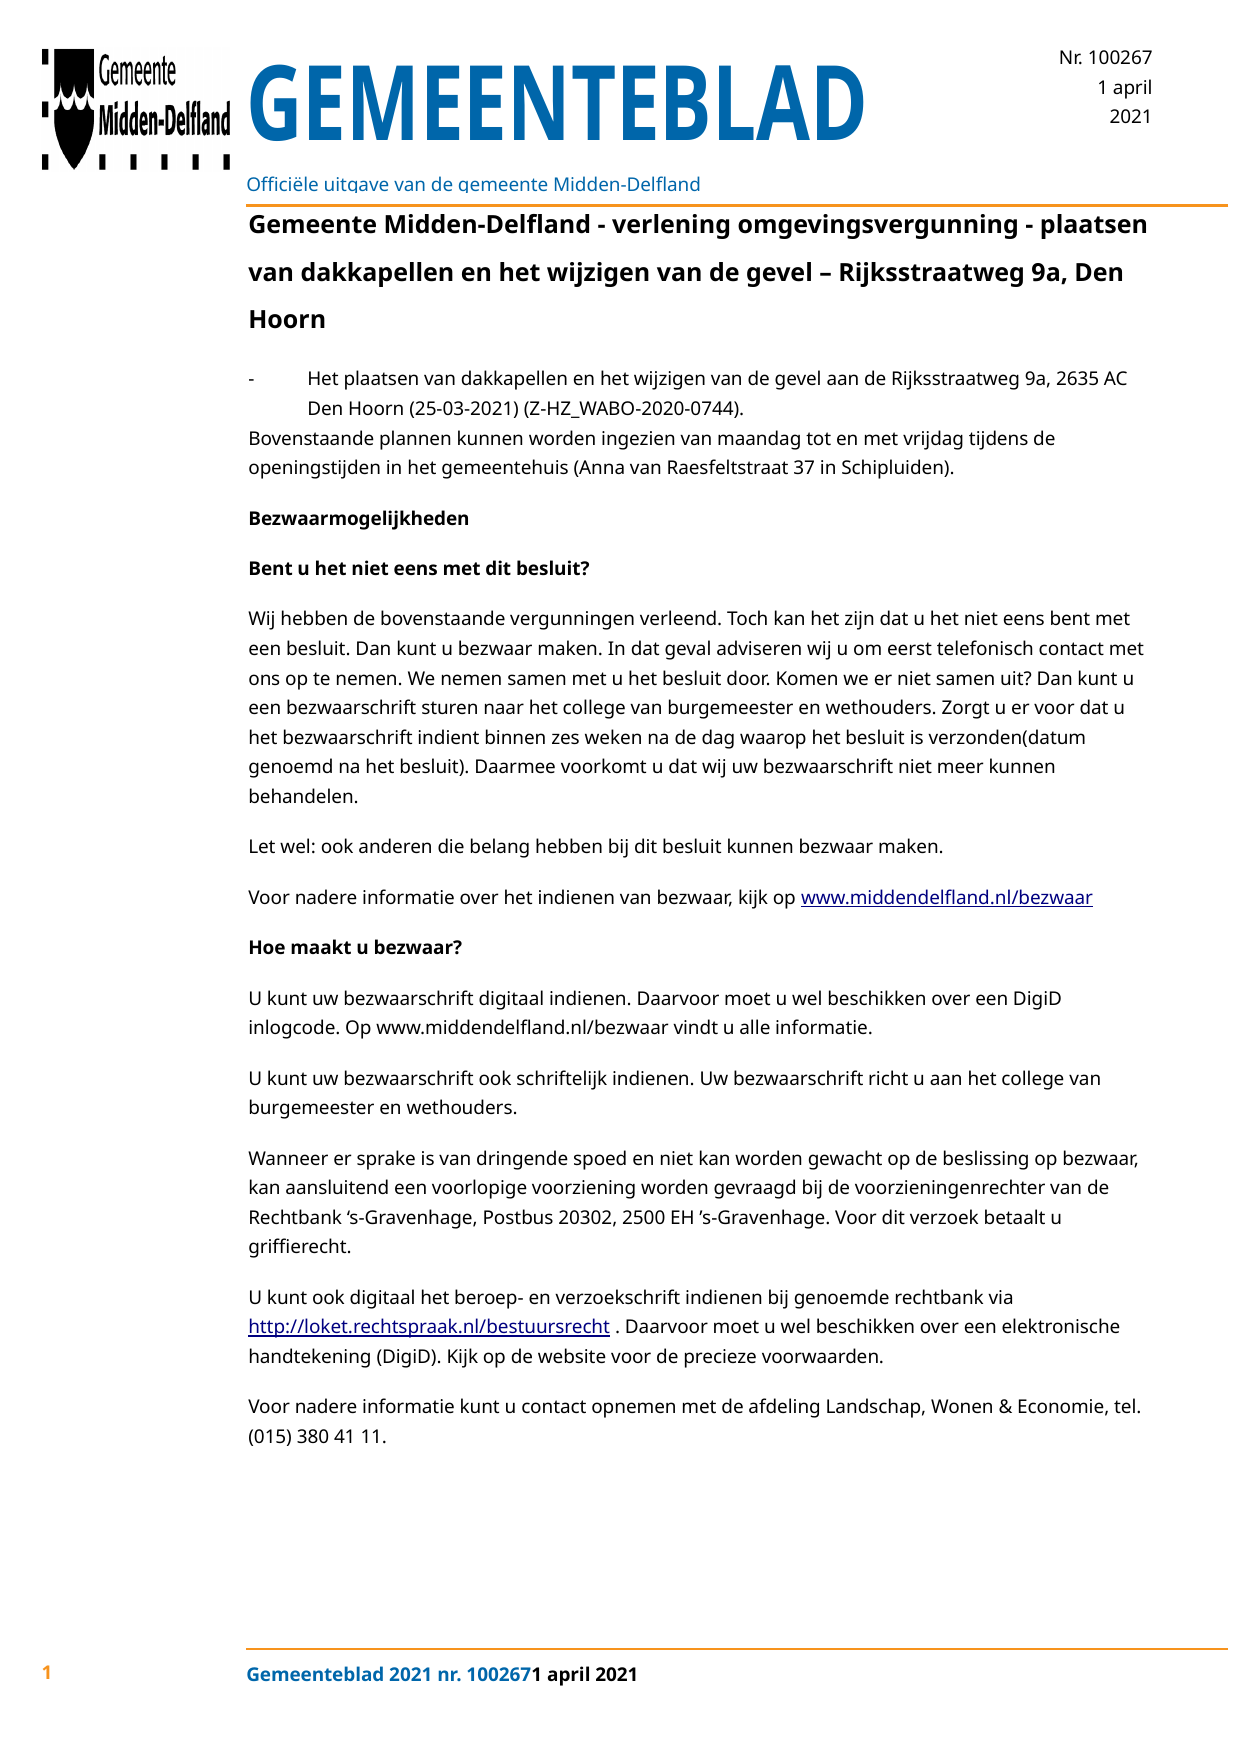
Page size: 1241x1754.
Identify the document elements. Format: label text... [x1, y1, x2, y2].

list Het plaatsen van dakkapellen en het wijzigen van de gevel aan de Rijksstraatweg 9a, 2635 AC Den Hoorn (25-03-2021) (Z-HZ_WABO-2020-0744). [248, 366, 1152, 421]
text Bovenstaande plannen kunnen worden ingezien van maandag tot en met vrijdag tijdens de openingstijden in het gemeentehuis (Anna van Raesfeltstraat 37 in Schipluiden). [248, 425, 1152, 480]
text Hoe maakt u bezwaar? [248, 934, 1152, 960]
text Voor nadere informatie kunt u contact opnemen met de afdeling Landschap, Wonen & Economie, tel. (015) 380 41 11. [248, 1393, 1152, 1449]
picture [41, 47, 231, 172]
text Wij hebben de bovenstaande vergunningen verleend. Toch kan het zijn dat u het niet eens bent met een besluit. Dan kunt u bezwaar maken. In dat geval adviseren wij u om eerst telefonisch contact met ons op te nemen. We nemen samen met u het besluit door. Komen we er niet samen uit? Dan kunt u een bezwaarschrift sturen naar het college van burgemeester en wethouders. Zorgt u er voor dat u het bezwaarschrift indient binnen zes weken na de dag waarop het besluit is verzonden(datum genoemd na het besluit). Daarmee voorkomt u dat wij uw bezwaarschrift niet meer kunnen behandelen. [248, 606, 1152, 809]
text Wanneer er sprake is van dringende spoed en niet kan worden gewacht op de beslissing op bezwaar, kan aansluitend een voorlopige voorziening worden gevraagd bij de voorzieningenrechter van de Rechtbank ‘s-Gravenhage, Postbus 20302, 2500 EH ’s-Gravenhage. Voor dit verzoek betaalt u griffierecht. [248, 1145, 1152, 1259]
text U kunt ook digitaal het beroep- en verzoekschrift indienen bij genoemde rechtbank via http://loket.rechtspraak.nl/bestuursrecht . Daarvoor moet u wel beschikken over een elektronische handtekening (DigiD). Kijk op de website voor de precieze voorwaarden. [248, 1284, 1152, 1369]
text Let wel: ook anderen die belang hebben bij dit besluit kunnen bezwaar maken. [248, 833, 1152, 859]
text Gemeente Midden-Delfland - verlening omgevingsvergunning - plaatsen van dakkapellen en het wijzigen van de gevel – Rijksstraatweg 9a, Den Hoorn [248, 207, 1152, 336]
text Voor nadere informatie over het indienen van bezwaar, kijk op www.middendelfland.nl/bezwaar [248, 884, 1152, 909]
text U kunt uw bezwaarschrift digitaal indienen. Daarvoor moet u wel beschikken over een DigiD inlogcode. Op www.middendelfland.nl/bezwaar vindt u alle informatie. [248, 985, 1152, 1040]
text Bent u het niet eens met dit besluit? [248, 555, 1152, 581]
text Bezwaarmogelijkheden [248, 505, 1152, 530]
text U kunt uw bezwaarschrift ook schriftelijk indienen. Uw bezwaarschrift richt u aan het college van burgemeester en wethouders. [248, 1065, 1152, 1120]
